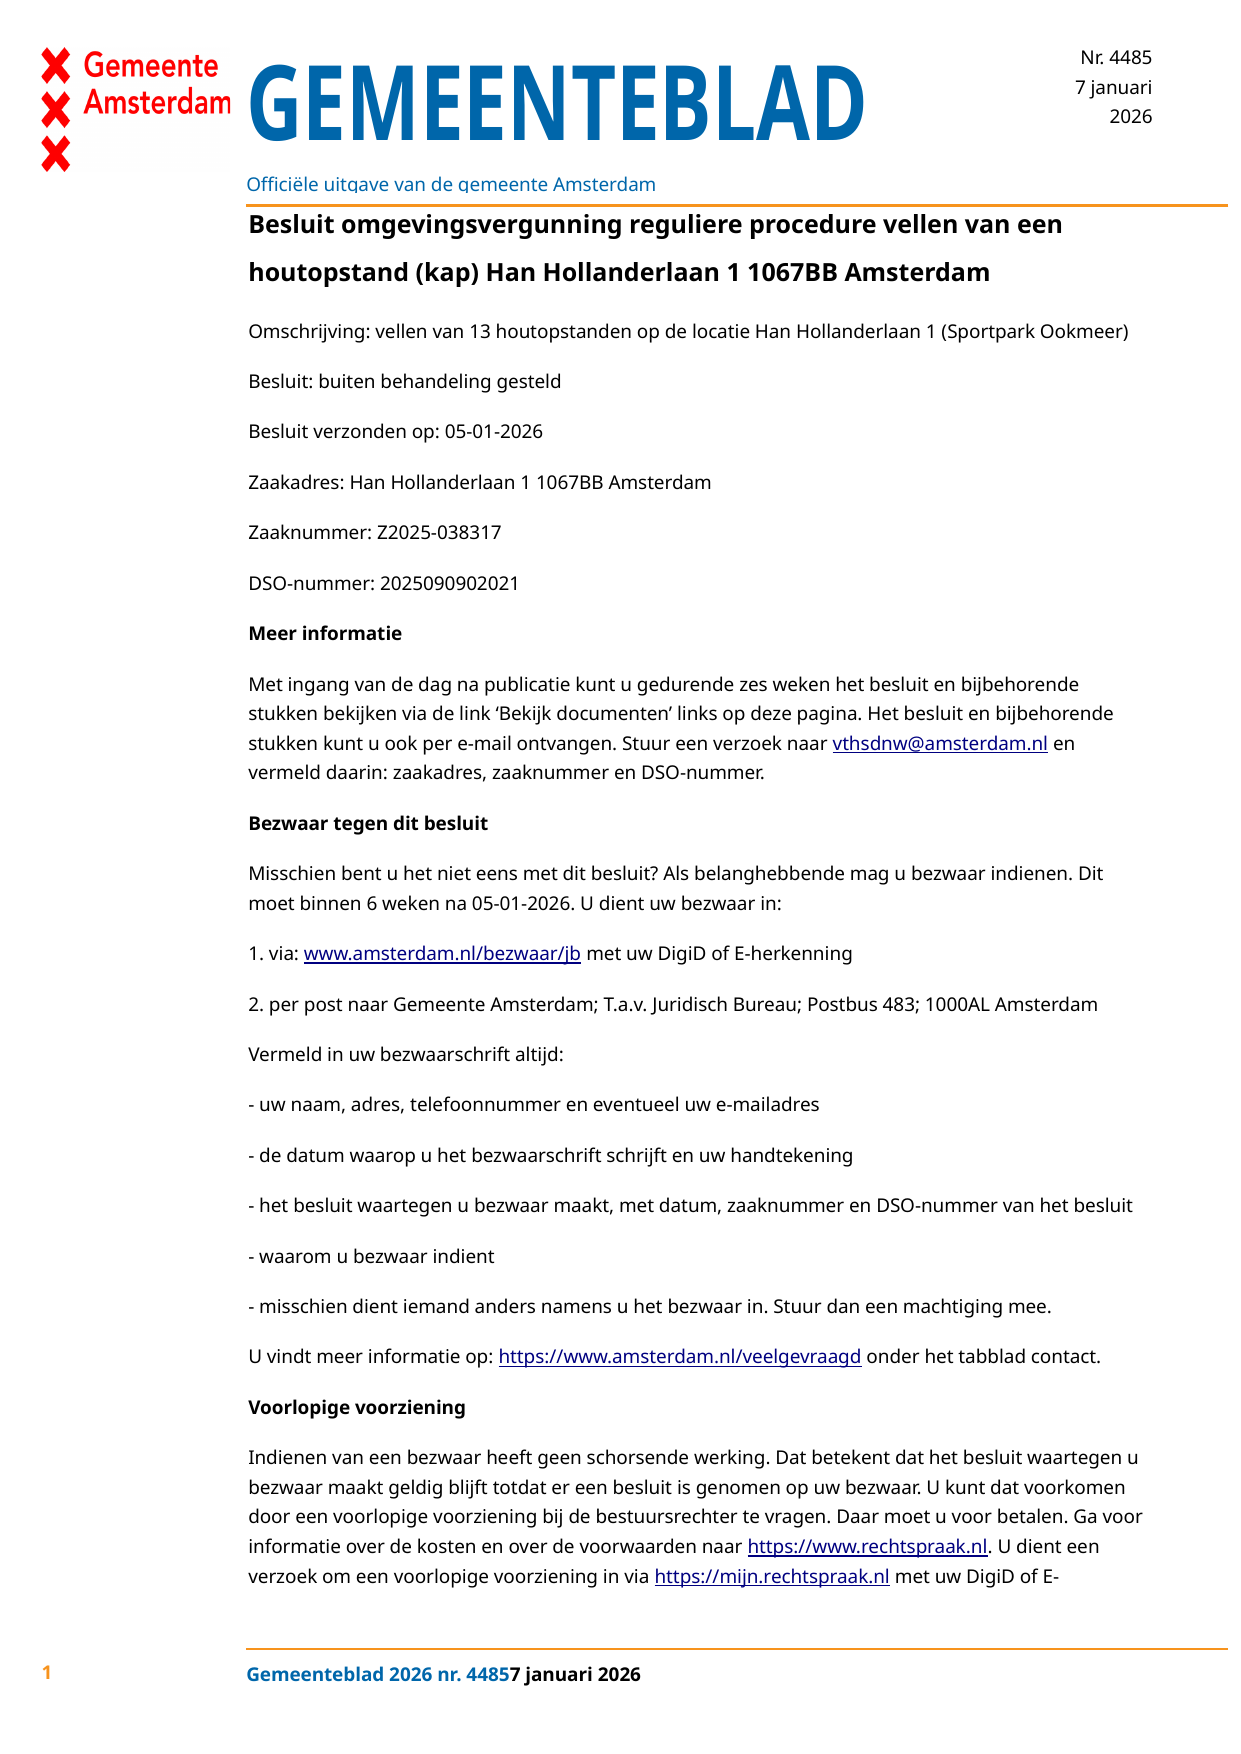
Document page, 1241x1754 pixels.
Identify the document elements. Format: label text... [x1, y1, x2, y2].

text - misschien dient iemand anders namens u het bezwaar in. Stuur dan een machtiging mee. [248, 1293, 1152, 1319]
text 1. via: www.amsterdam.nl/bezwaar/jb met uw DigiD of E-herkenning [248, 940, 1152, 966]
text 2. per post naar Gemeente Amsterdam; T.a.v. Juridisch Bureau; Postbus 483; 1000AL Amsterdam [248, 991, 1152, 1017]
text Misschien bent u het niet eens met dit besluit? Als belanghebbende mag u bezwaar indienen. Dit moet binnen 6 weken na 05-01-2026. U dient uw bezwaar in: [248, 860, 1152, 916]
picture [41, 47, 231, 172]
text Besluit: buiten behandeling gesteld [248, 368, 1152, 394]
text U vindt meer informatie op: https://www.amsterdam.nl/veelgevraagd onder het tabblad contact. [248, 1344, 1152, 1369]
text Zaakadres: Han Hollanderlaan 1 1067BB Amsterdam [248, 469, 1152, 495]
text Zaaknummer: Z2025-038317 [248, 519, 1152, 545]
text - uw naam, adres, telefoonnummer en eventueel uw e-mailadres [248, 1092, 1152, 1117]
text Besluit verzonden op: 05-01-2026 [248, 419, 1152, 444]
text Besluit omgevingsvergunning reguliere procedure vellen van een houtopstand (kap) Han Hollanderlaan 1 1067BB Amsterdam [248, 207, 1152, 288]
text - waarom u bezwaar indient [248, 1243, 1152, 1269]
text Vermeld in uw bezwaarschrift altijd: [248, 1041, 1152, 1067]
text DSO-nummer: 2025090902021 [248, 570, 1152, 596]
text Indienen van een bezwaar heeft geen schorsende werking. Dat betekent dat het besluit waartegen u bezwaar maakt geldig blijft totdat er een besluit is genomen op uw bezwaar. U kunt dat voorkomen door een voorlopige voorziening bij de bestuursrechter te vragen. Daar moet u voor betalen. Ga voor informatie over de kosten en over de voorwaarden naar https://www.rechtspraak.nl. U dient een verzoek om een voorlopige voorziening in via https://mijn.rechtspraak.nl met uw DigiD of E- [248, 1444, 1152, 1589]
text Met ingang van de dag na publicatie kunt u gedurende zes weken het besluit en bijbehorende stukken bekijken via de link ‘Bekijk documenten’ links op deze pagina. Het besluit en bijbehorende stukken kunt u ook per e-mail ontvangen. Stuur een verzoek naar vthsdnw@amsterdam.nl en vermeld daarin: zaakadres, zaaknummer en DSO-nummer. [248, 671, 1152, 785]
text - de datum waarop u het bezwaarschrift schrijft en uw handtekening [248, 1142, 1152, 1168]
text Voorlopige voorziening [248, 1394, 1152, 1420]
text - het besluit waartegen u bezwaar maakt, met datum, zaaknummer en DSO-nummer van het besluit [248, 1192, 1152, 1218]
text Bezwaar tegen dit besluit [248, 810, 1152, 836]
text Omschrijving: vellen van 13 houtopstanden op de locatie Han Hollanderlaan 1 (Sportpark Ookmeer) [248, 318, 1152, 344]
text Meer informatie [248, 620, 1152, 646]
